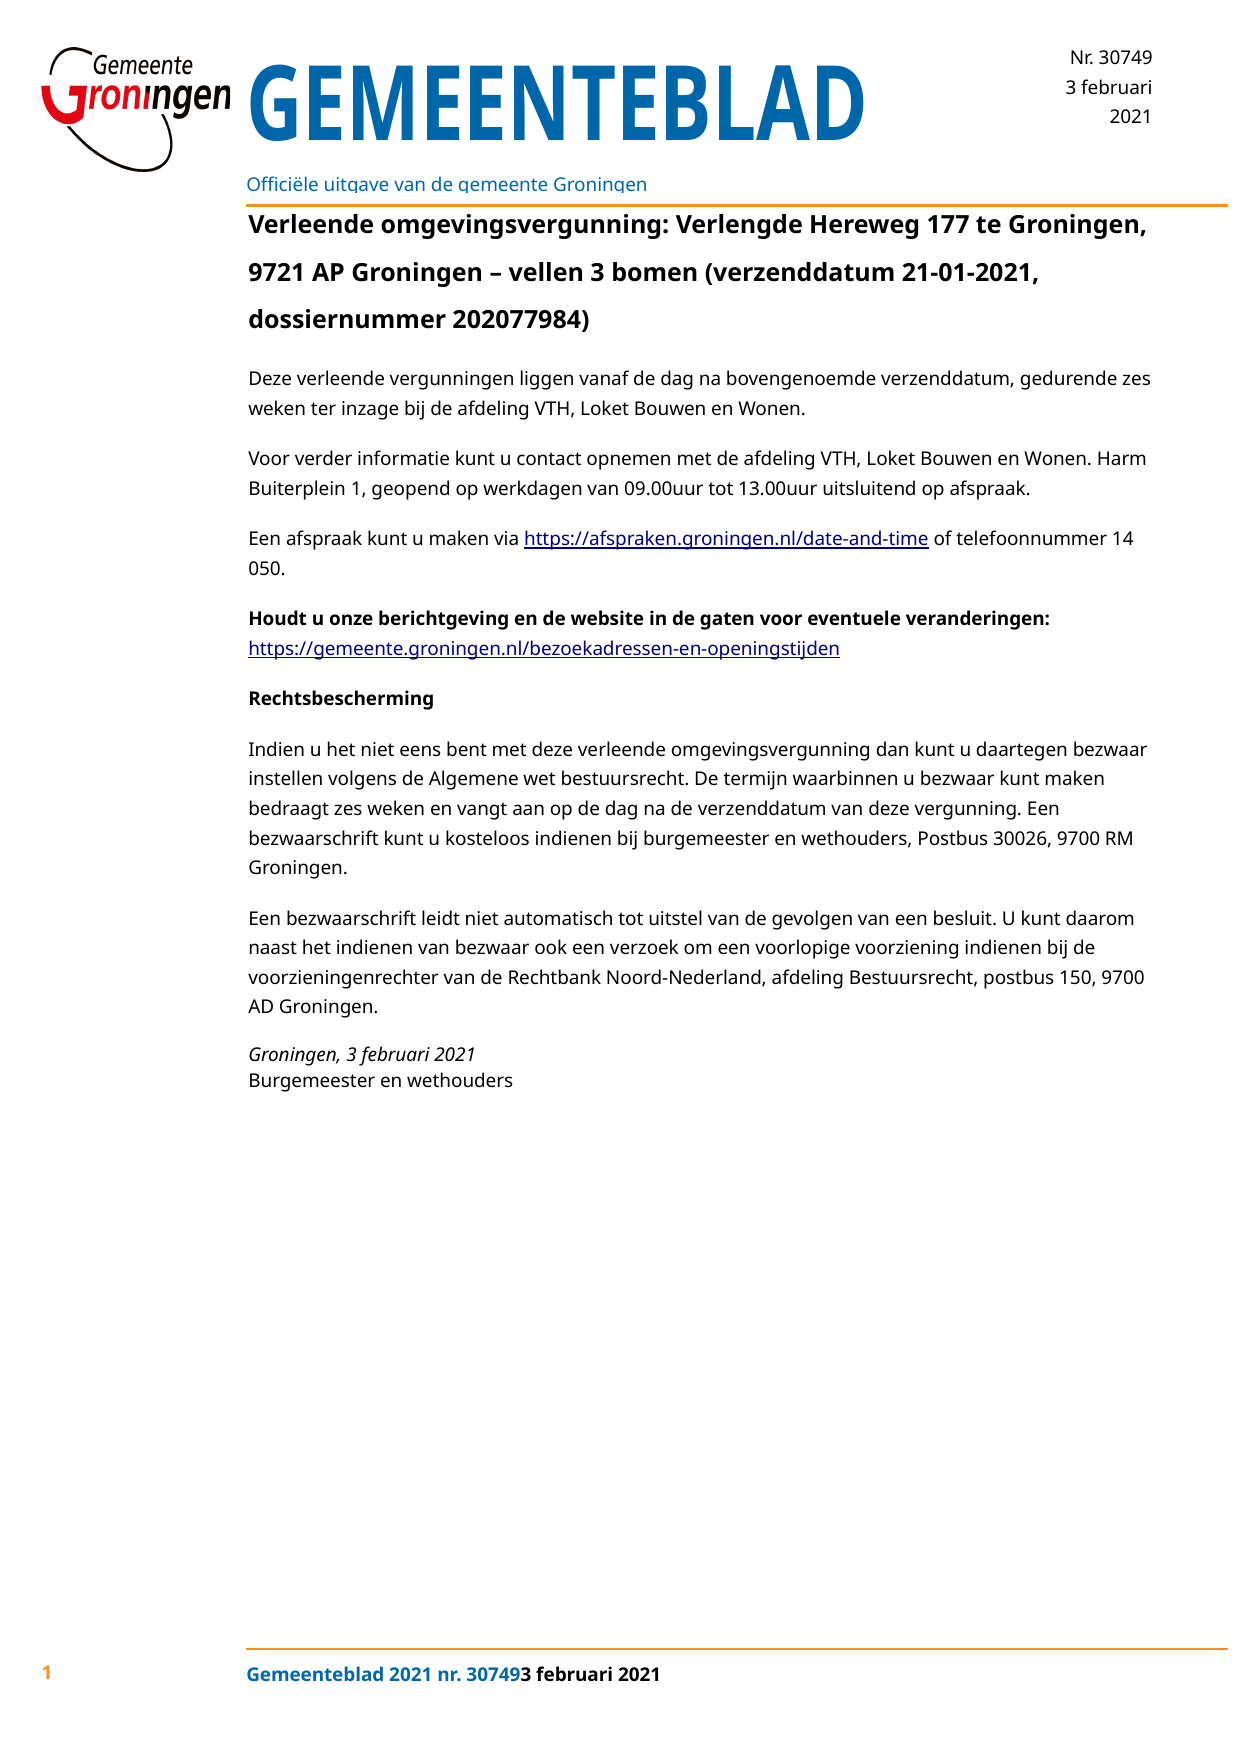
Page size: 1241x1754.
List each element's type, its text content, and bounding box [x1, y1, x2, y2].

text Een afspraak kunt u maken via https://afspraken.groningen.nl/date-and-time of telefoonnummer 14 050. [248, 526, 1152, 581]
text Indien u het niet eens bent met deze verleende omgevingsvergunning dan kunt u daartegen bezwaar instellen volgens de Algemene wet bestuursrecht. De termijn waarbinnen u bezwaar kunt maken bedraagt zes weken en vangt aan op de dag na de verzenddatum van deze vergunning. Een bezwaarschrift kunt u kosteloos indienen bij burgemeester en wethouders, Postbus 30026, 9700 RM Groningen. [248, 736, 1152, 880]
text Deze verleende vergunningen liggen vanaf de dag na bovengenoemde verzenddatum, gedurende zes weken ter inzage bij de afdeling VTH, Loket Bouwen en Wonen. [248, 366, 1152, 421]
text Rechtsbescherming [248, 686, 1152, 711]
text Voor verder informatie kunt u contact opnemen met de afdeling VTH, Loket Bouwen en Wonen. Harm Buiterplein 1, geopend op werkdagen van 09.00uur tot 13.00uur uitsluitend op afspraak. [248, 446, 1152, 501]
text Burgemeester en wethouders [248, 1067, 1152, 1093]
picture [41, 47, 231, 172]
text Verleende omgevingsvergunning: Verlengde Hereweg 177 te Groningen, 9721 AP Groningen – vellen 3 bomen (verzenddatum 21-01-2021, dossiernummer 202077984) [248, 207, 1152, 336]
text Groningen, 3 februari 2021 [248, 1041, 1152, 1067]
text Houdt u onze berichtgeving en de website in de gaten voor eventuele veranderingen: https://gemeente.groningen.nl/bezoekadressen-en-openingstijden [248, 606, 1152, 661]
text Een bezwaarschrift leidt niet automatisch tot uitstel van de gevolgen van een besluit. U kunt daarom naast het indienen van bezwaar ook een verzoek om een voorlopige voorziening indienen bij de voorzieningenrechter van de Rechtbank Noord-Nederland, afdeling Bestuursrecht, postbus 150, 9700 AD Groningen. [248, 905, 1152, 1019]
